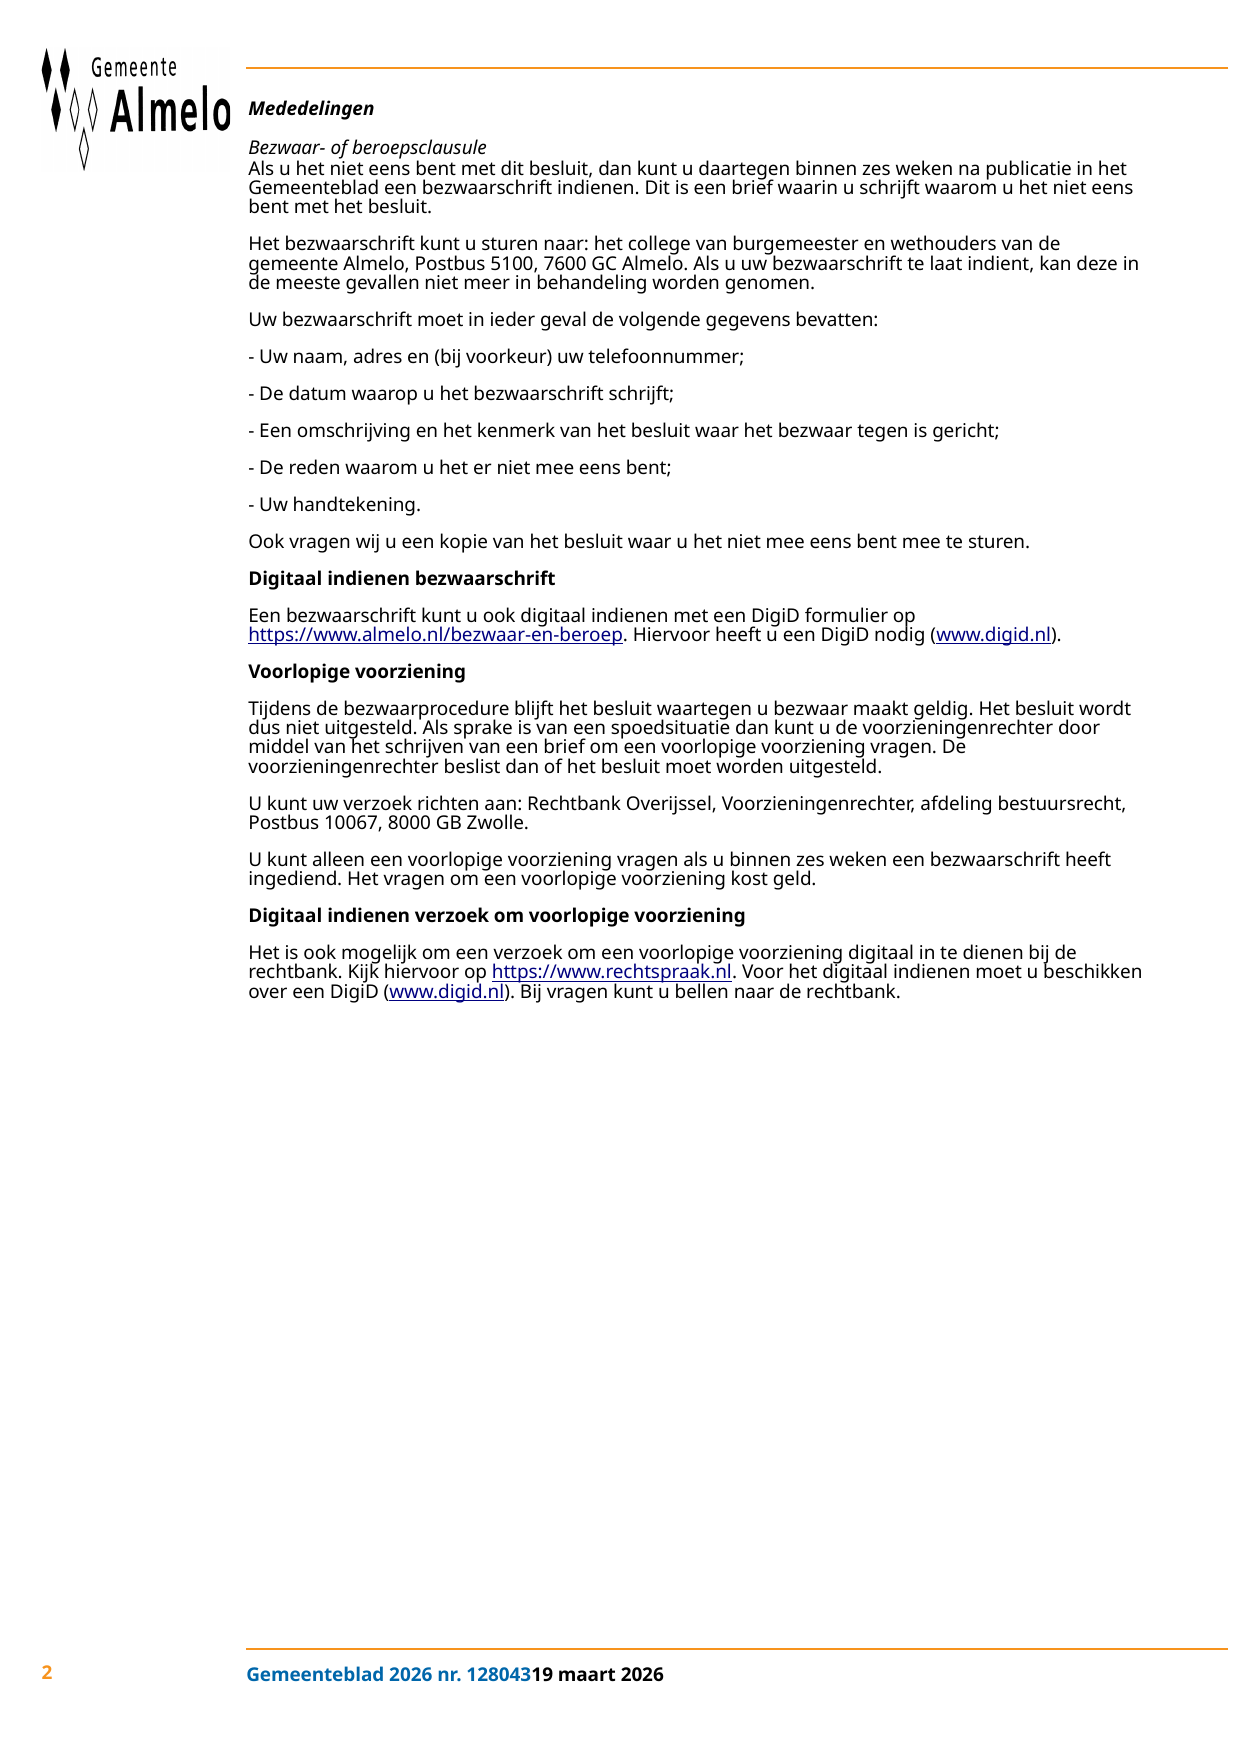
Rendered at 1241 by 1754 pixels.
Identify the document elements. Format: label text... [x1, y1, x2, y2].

text - De reden waarom u het er niet mee eens bent; [248, 459, 1152, 478]
text Tijdens de bezwaarprocedure blijft het besluit waartegen u bezwaar maakt geldig. Het besluit wordt dus niet uitgesteld. Als sprake is van een spoedsituatie dan kunt u de voorzieningenrechter door middel van het schrijven van een brief om een voorlopige voorziening vragen. De voorzieningenrechter beslist dan of het besluit moet worden uitgesteld. [248, 700, 1152, 777]
text - De datum waarop u het bezwaarschrift schrijft; [248, 385, 1152, 404]
text Mededelingen [248, 95, 1152, 121]
text - Uw naam, adres en (bij voorkeur) uw telefoonnummer; [248, 348, 1152, 367]
text U kunt alleen een voorlopige voorziening vragen als u binnen zes weken een bezwaarschrift heeft ingediend. Het vragen om een voorlopige voorziening kost geld. [248, 851, 1152, 889]
text Uw bezwaarschrift moet in ieder geval de volgende gegevens bevatten: [248, 311, 1152, 330]
text Als u het niet eens bent met dit besluit, dan kunt u daartegen binnen zes weken na publicatie in het Gemeenteblad een bezwaarschrift indienen. Dit is een brief waarin u schrijft waarom u het niet eens bent met het besluit. [248, 160, 1152, 218]
text - Een omschrijving en het kenmerk van het besluit waar het bezwaar tegen is gericht; [248, 422, 1152, 441]
text Voorlopige voorziening [248, 663, 1152, 682]
text - Uw handtekening. [248, 496, 1152, 515]
picture [41, 47, 231, 172]
text Het is ook mogelijk om een verzoek om een voorlopige voorziening digitaal in te dienen bij de rechtbank. Kijk hiervoor op https://www.rechtspraak.nl. Voor het digitaal indienen moet u beschikken over een DigiD (www.digid.nl). Bij vragen kunt u bellen naar de rechtbank. [248, 944, 1152, 1002]
text Ook vragen wij u een kopie van het besluit waar u het niet mee eens bent mee te sturen. [248, 533, 1152, 552]
text Een bezwaarschrift kunt u ook digitaal indienen met een DigiD formulier op https://www.almelo.nl/bezwaar-en-beroep. Hiervoor heeft u een DigiD nodig (www.digid.nl). [248, 607, 1152, 645]
text Bezwaar- of beroepsclausule [248, 134, 1152, 160]
text Het bezwaarschrift kunt u sturen naar: het college van burgemeester en wethouders van de gemeente Almelo, Postbus 5100, 7600 GC Almelo. Als u uw bezwaarschrift te laat indient, kan deze in de meeste gevallen niet meer in behandeling worden genomen. [248, 235, 1152, 293]
text Digitaal indienen bezwaarschrift [248, 570, 1152, 589]
text U kunt uw verzoek richten aan: Rechtbank Overijssel, Voorzieningenrechter, afdeling bestuursrecht, Postbus 10067, 8000 GB Zwolle. [248, 795, 1152, 833]
text Digitaal indienen verzoek om voorlopige voorziening [248, 907, 1152, 926]
